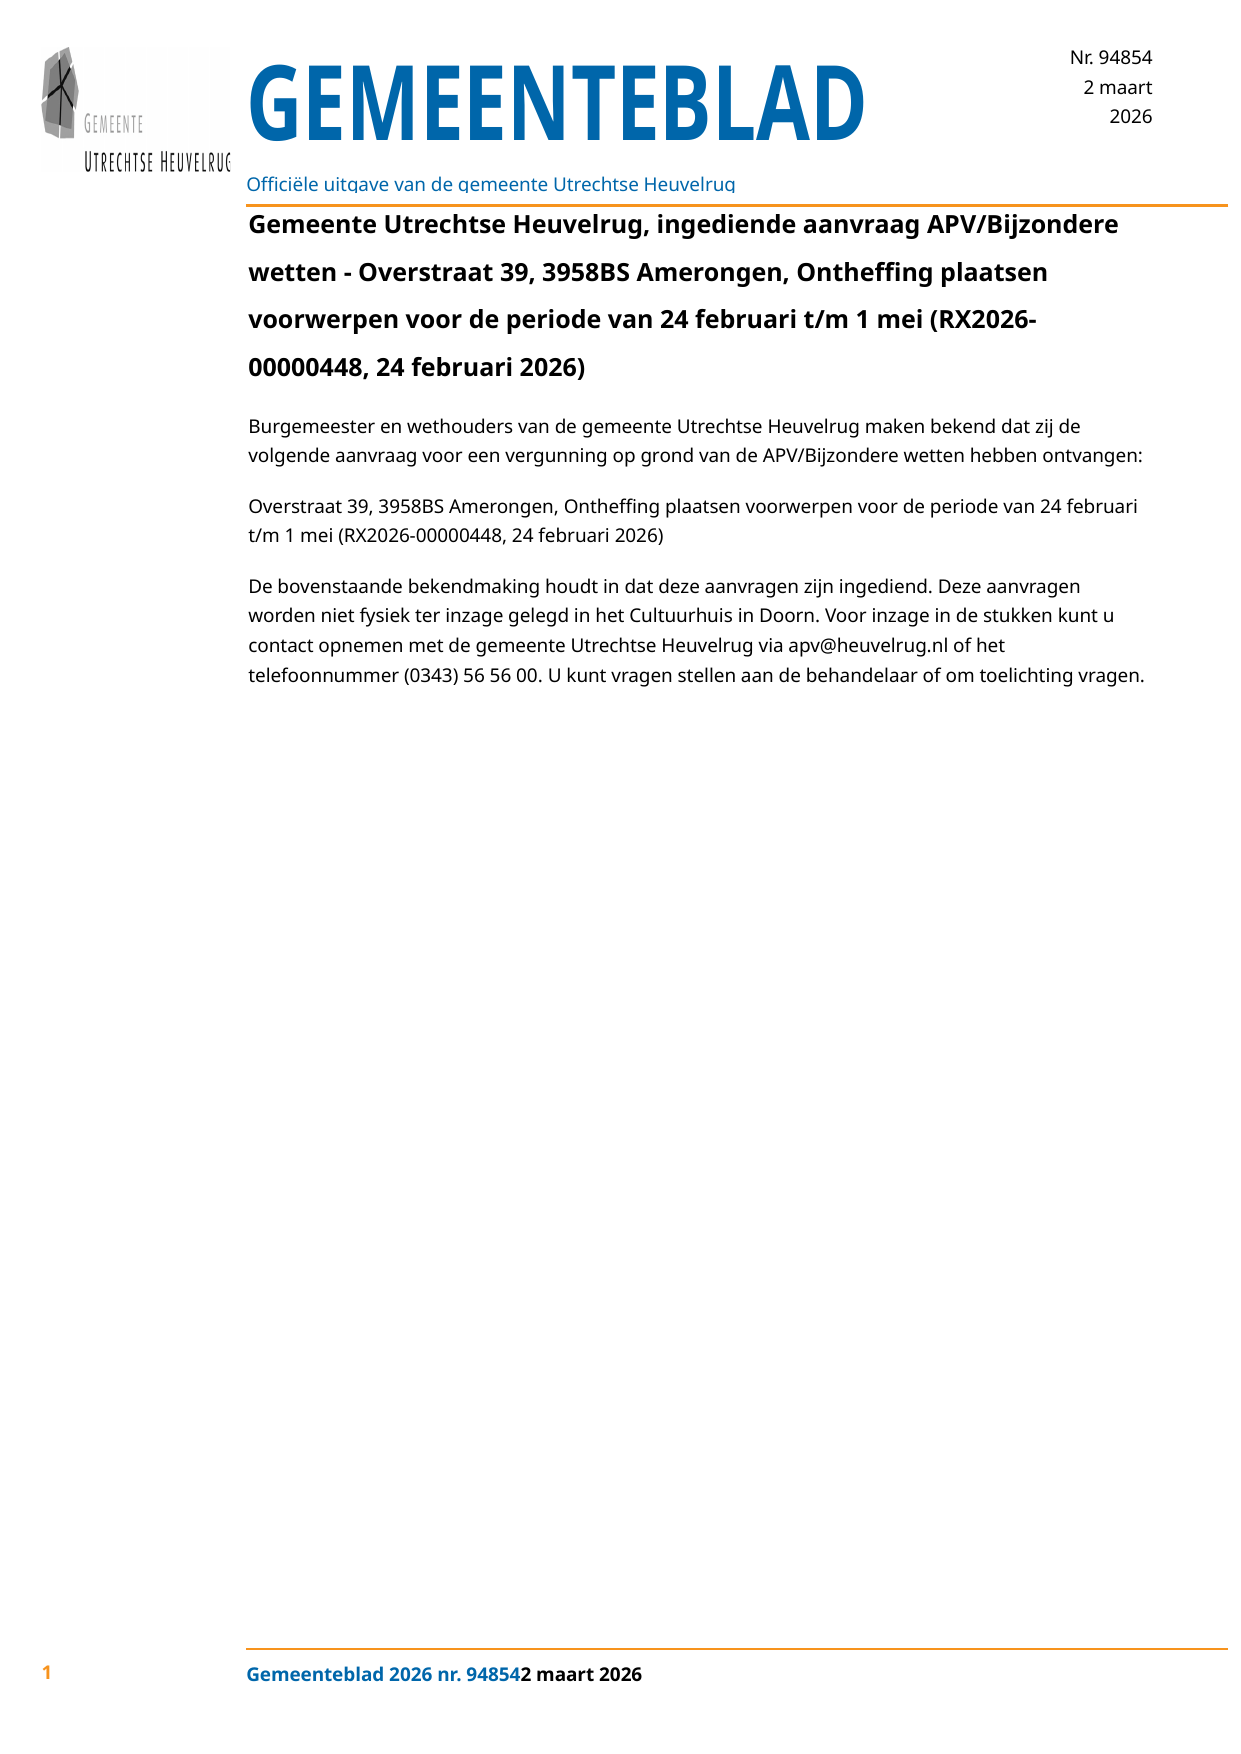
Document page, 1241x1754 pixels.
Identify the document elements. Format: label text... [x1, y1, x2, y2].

text De bovenstaande bekendmaking houdt in dat deze aanvragen zijn ingediend. Deze aanvragen worden niet fysiek ter inzage gelegd in het Cultuurhuis in Doorn. Voor inzage in de stukken kunt u contact opnemen met de gemeente Utrechtse Heuvelrug via apv@heuvelrug.nl of het telefoonnummer (0343) 56 56 00. U kunt vragen stellen aan de behandelaar of om toelichting vragen. [248, 573, 1152, 688]
text Burgemeester en wethouders van de gemeente Utrechtse Heuvelrug maken bekend dat zij de volgende aanvraag voor een vergunning op grond van de APV/Bijzondere wetten hebben ontvangen: [248, 413, 1152, 468]
text Overstraat 39, 3958BS Amerongen, Ontheffing plaatsen voorwerpen voor de periode van 24 februari t/m 1 mei (RX2026-00000448, 24 februari 2026) [248, 493, 1152, 548]
picture [41, 47, 231, 172]
text Gemeente Utrechtse Heuvelrug, ingediende aanvraag APV/Bijzondere wetten - Overstraat 39, 3958BS Amerongen, Ontheffing plaatsen voorwerpen voor de periode van 24 februari t/m 1 mei (RX2026-00000448, 24 februari 2026) [248, 207, 1152, 384]
